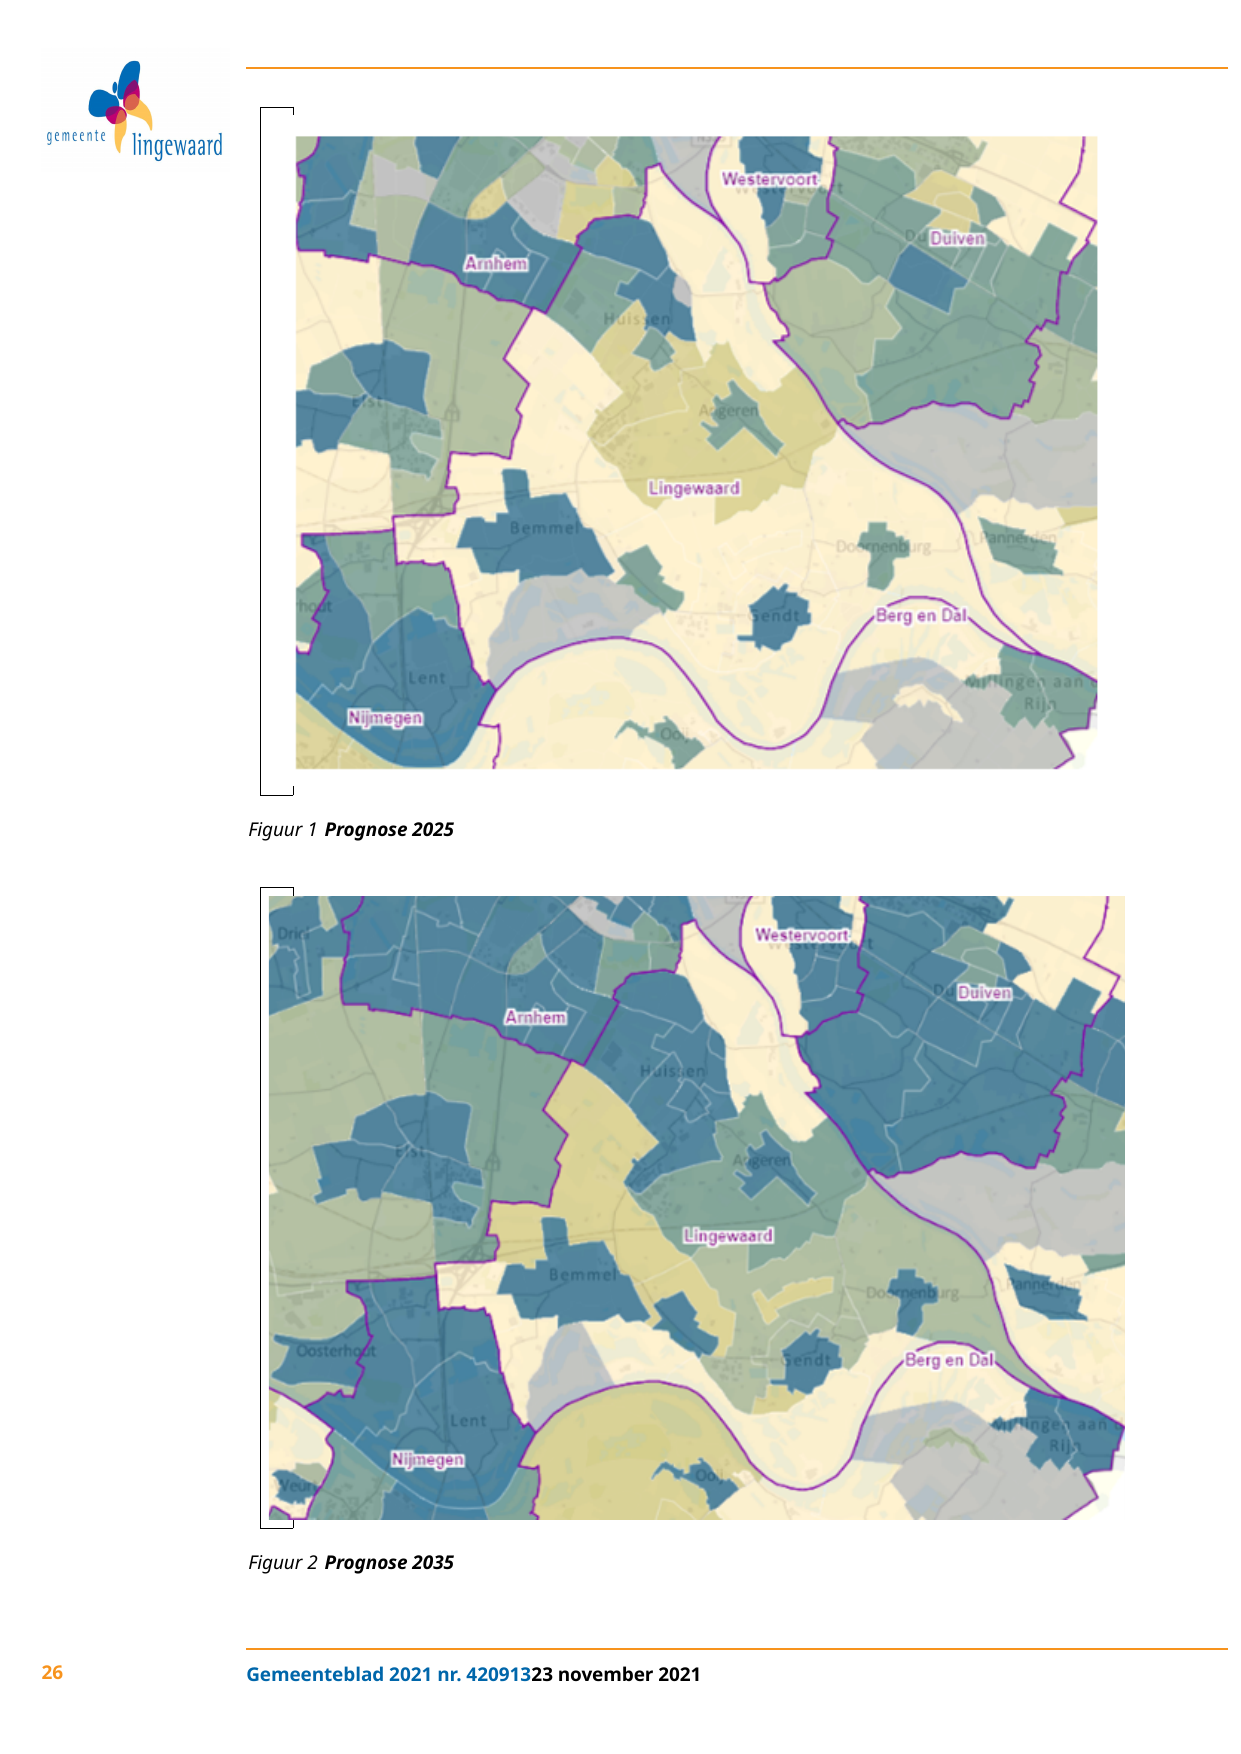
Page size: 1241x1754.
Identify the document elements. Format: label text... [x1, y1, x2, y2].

picture [268, 115, 1125, 786]
picture [268, 896, 1125, 1520]
picture [41, 47, 231, 172]
text Figuur 2 Prognose 2035 [248, 1549, 1152, 1575]
text Figuur 1 Prognose 2025 [248, 816, 1152, 842]
